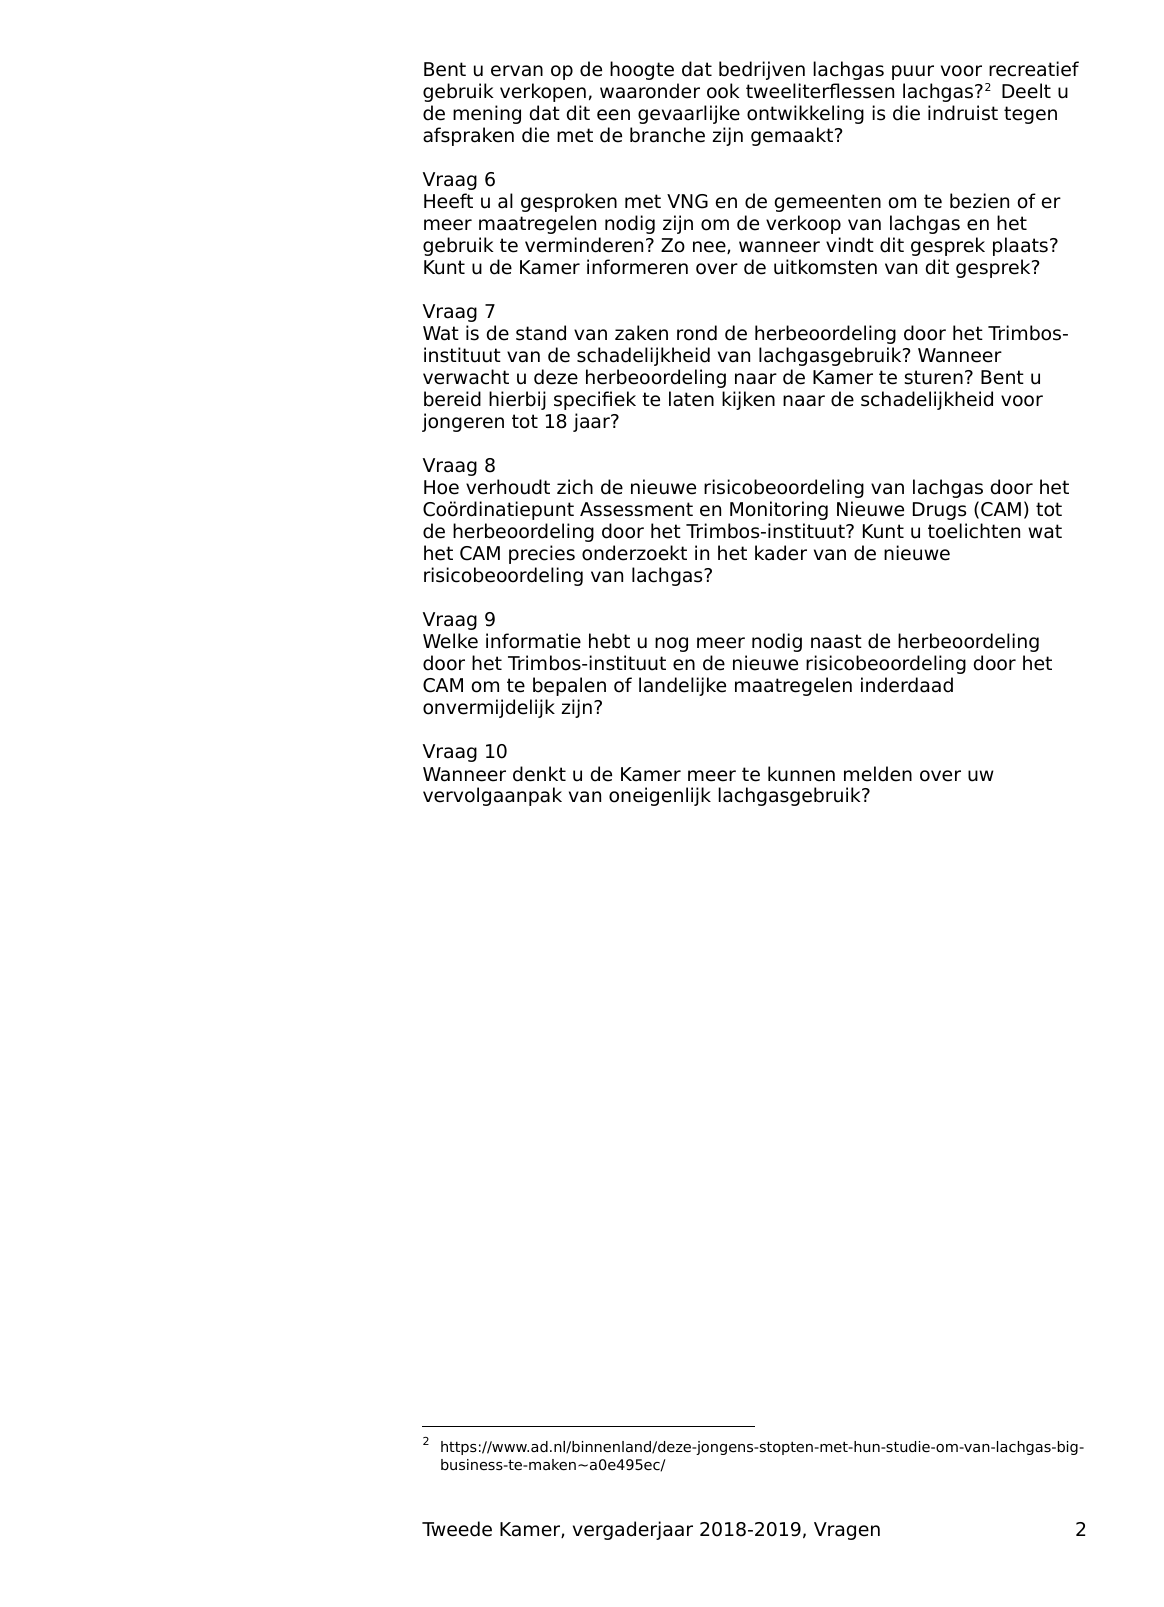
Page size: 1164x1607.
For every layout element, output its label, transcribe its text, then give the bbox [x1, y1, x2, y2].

text Vraag 7 [422, 301, 1087, 323]
text Hoe verhoudt zich de nieuwe risicobeoordeling van lachgas door het Coördinatiepunt Assessment en Monitoring Nieuwe Drugs (CAM) tot de herbeoordeling door het Trimbos-instituut? Kunt u toelichten wat het CAM precies onderzoekt in het kader van de nieuwe risicobeoordeling van lachgas? [422, 477, 1087, 587]
text Welke informatie hebt u nog meer nodig naast de herbeoordeling door het Trimbos-instituut en de nieuwe risicobeoordeling door het CAM om te bepalen of landelijke maatregelen inderdaad onvermijdelijk zijn? [422, 631, 1087, 719]
text Heeft u al gesproken met VNG en de gemeenten om te bezien of er meer maatregelen nodig zijn om de verkoop van lachgas en het gebruik te verminderen? Zo nee, wanneer vindt dit gesprek plaats? Kunt u de Kamer informeren over de uitkomsten van dit gesprek? [422, 191, 1087, 279]
text Bent u ervan op de hoogte dat bedrijven lachgas puur voor recreatief gebruik verkopen, waaronder ook tweeliterflessen lachgas? Deelt u de mening dat dit een gevaarlijke ontwikkeling is die indruist tegen afspraken die met de branche zijn gemaakt? [422, 59, 1087, 147]
text Vraag 8 [422, 455, 1087, 477]
text Vraag 10 [422, 741, 1087, 763]
text Vraag 9 [422, 609, 1087, 631]
text Vraag 6 [422, 169, 1087, 191]
text Wanneer denkt u de Kamer meer te kunnen melden over uw vervolgaanpak van oneigenlijk lachgasgebruik? [422, 763, 1087, 807]
text Wat is de stand van zaken rond de herbeoordeling door het Trimbos-instituut van de schadelijkheid van lachgasgebruik? Wanneer verwacht u deze herbeoordeling naar de Kamer te sturen? Bent u bereid hierbij specifiek te laten kijken naar de schadelijkheid voor jongeren tot 18 jaar? [422, 323, 1087, 433]
text https://www.ad.nl/binnenland/deze-jongens-stopten-met-hun-studie-om-van-lachgas-big-business-te-maken~a0e495ec/ [422, 1435, 1087, 1474]
